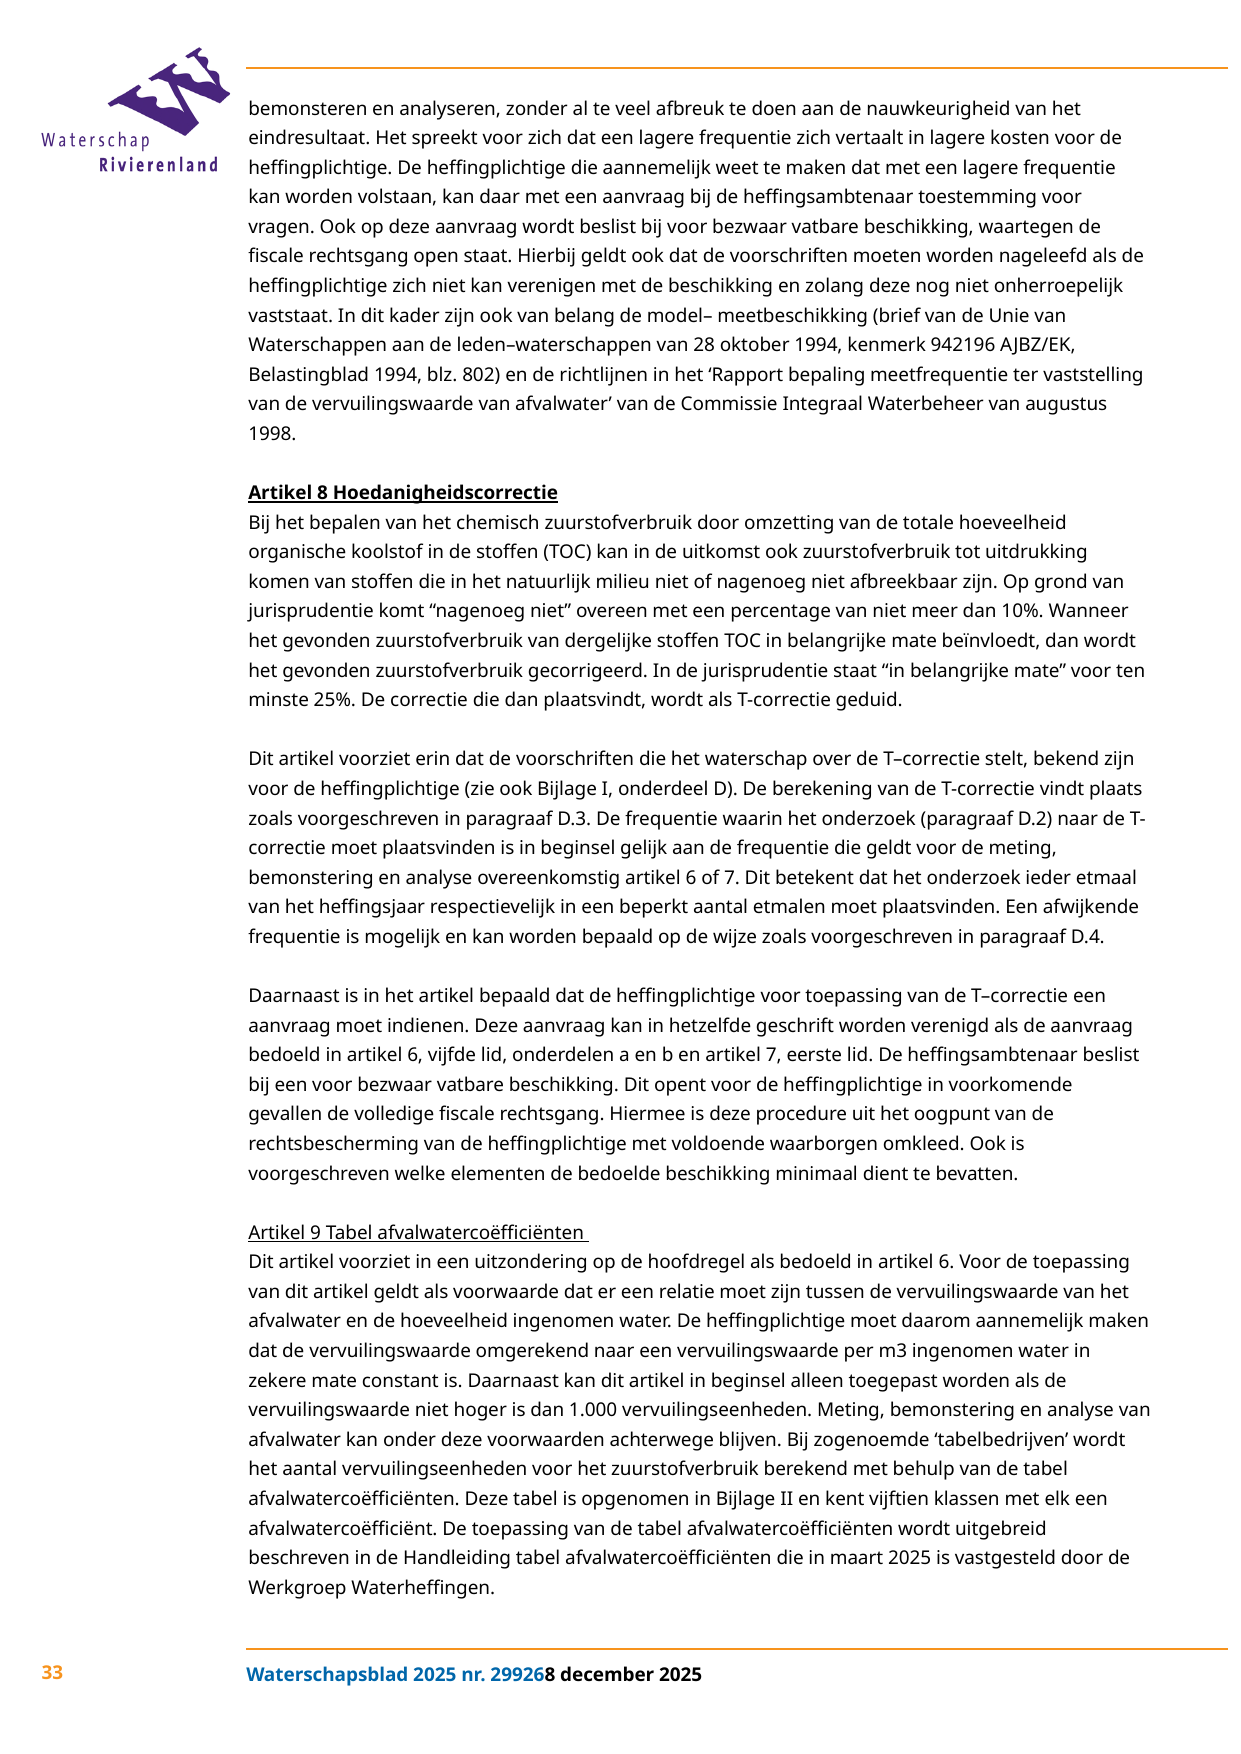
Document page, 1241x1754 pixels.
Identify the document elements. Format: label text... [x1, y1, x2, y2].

text Daarnaast is in het artikel bepaald dat de heffingplichtige voor toepassing van de T–correctie een aanvraag moet indienen. Deze aanvraag kan in hetzelfde geschrift worden verenigd als de aanvraag bedoeld in artikel 6, vijfde lid, onderdelen a en b en artikel 7, eerste lid. De heffingsambtenaar beslist bij een voor bezwaar vatbare beschikking. Dit opent voor de heffingplichtige in voorkomende gevallen de volledige fiscale rechtsgang. Hiermee is deze procedure uit het oogpunt van de rechtsbescherming van de heffingplichtige met voldoende waarborgen omkleed. Ook is voorgeschreven welke elementen de bedoelde beschikking minimaal dient te bevatten. [248, 982, 1152, 1186]
picture [41, 47, 231, 172]
text Dit artikel voorziet in een uitzondering op de hoofdregel als bedoeld in artikel 6. Voor de toepassing van dit artikel geldt als voorwaarde dat er een relatie moet zijn tussen de vervuilingswaarde van het afvalwater en de hoeveelheid ingenomen water. De heffingplichtige moet daarom aannemelijk maken dat de vervuilingswaarde omgerekend naar een vervuilingswaarde per m3 ingenomen water in zekere mate constant is. Daarnaast kan dit artikel in beginsel alleen toegepast worden als de vervuilingswaarde niet hoger is dan 1.000 vervuilingseenheden. Meting, bemonstering en analyse van afvalwater kan onder deze voorwaarden achterwege blijven. Bij zogenoemde ‘tabelbedrijven’ wordt het aantal vervuilingseenheden voor het zuurstofverbruik berekend met behulp van de tabel afvalwatercoëfficiënten. Deze tabel is opgenomen in Bijlage II en kent vijftien klassen met elk een afvalwatercoëfficiënt. De toepassing van de tabel afvalwatercoëfficiënten wordt uitgebreid beschreven in de Handleiding tabel afvalwatercoëfficiënten die in maart 2025 is vastgesteld door de Werkgroep Waterheffingen. [248, 1248, 1152, 1600]
text Artikel 9 Tabel afvalwatercoëfficiënten [248, 1219, 1152, 1245]
text Bij het bepalen van het chemisch zuurstofverbruik door omzetting van de totale hoeveelheid organische koolstof in de stoffen (TOC) kan in de uitkomst ook zuurstofverbruik tot uitdrukking komen van stoffen die in het natuurlijk milieu niet of nagenoeg niet afbreekbaar zijn. Op grond van jurisprudentie komt “nagenoeg niet” overeen met een percentage van niet meer dan 10%. Wanneer het gevonden zuurstofverbruik van dergelijke stoffen TOC in belangrijke mate beïnvloedt, dan wordt het gevonden zuurstofverbruik gecorrigeerd. In de jurisprudentie staat “in belangrijke mate” voor ten minste 25%. De correctie die dan plaatsvindt, wordt als T-correctie geduid. [248, 509, 1152, 712]
text Dit artikel voorziet erin dat de voorschriften die het waterschap over de T–correctie stelt, bekend zijn voor de heffingplichtige (zie ook Bijlage I, onderdeel D). De berekening van de T-correctie vindt plaats zoals voorgeschreven in paragraaf D.3. De frequentie waarin het onderzoek (paragraaf D.2) naar de T-correctie moet plaatsvinden is in beginsel gelijk aan de frequentie die geldt voor de meting, bemonstering en analyse overeenkomstig artikel 6 of 7. Dit betekent dat het onderzoek ieder etmaal van het heffingsjaar respectievelijk in een beperkt aantal etmalen moet plaatsvinden. Een afwijkende frequentie is mogelijk en kan worden bepaald op de wijze zoals voorgeschreven in paragraaf D.4. [248, 746, 1152, 949]
text Artikel 8 Hoedanigheidscorrectie [248, 479, 1152, 505]
text bemonsteren en analyseren, zonder al te veel afbreuk te doen aan de nauwkeurigheid van het eindresultaat. Het spreekt voor zich dat een lagere frequentie zich vertaalt in lagere kosten voor de heffingplichtige. De heffingplichtige die aannemelijk weet te maken dat met een lagere frequentie kan worden volstaan, kan daar met een aanvraag bij de heffingsambtenaar toestemming voor vragen. Ook op deze aanvraag wordt beslist bij voor bezwaar vatbare beschikking, waartegen de fiscale rechtsgang open staat. Hierbij geldt ook dat de voorschriften moeten worden nageleefd als de heffingplichtige zich niet kan verenigen met de beschikking en zolang deze nog niet onherroepelijk vaststaat. In dit kader zijn ook van belang de model– meetbeschikking (brief van de Unie van Waterschappen aan de leden–waterschappen van 28 oktober 1994, kenmerk 942196 AJBZ/EK, Belastingblad 1994, blz. 802) en de richtlijnen in het ‘Rapport bepaling meetfrequentie ter vaststelling van de vervuilingswaarde van afvalwater’ van de Commissie Integraal Waterbeheer van augustus 1998. [248, 95, 1152, 446]
